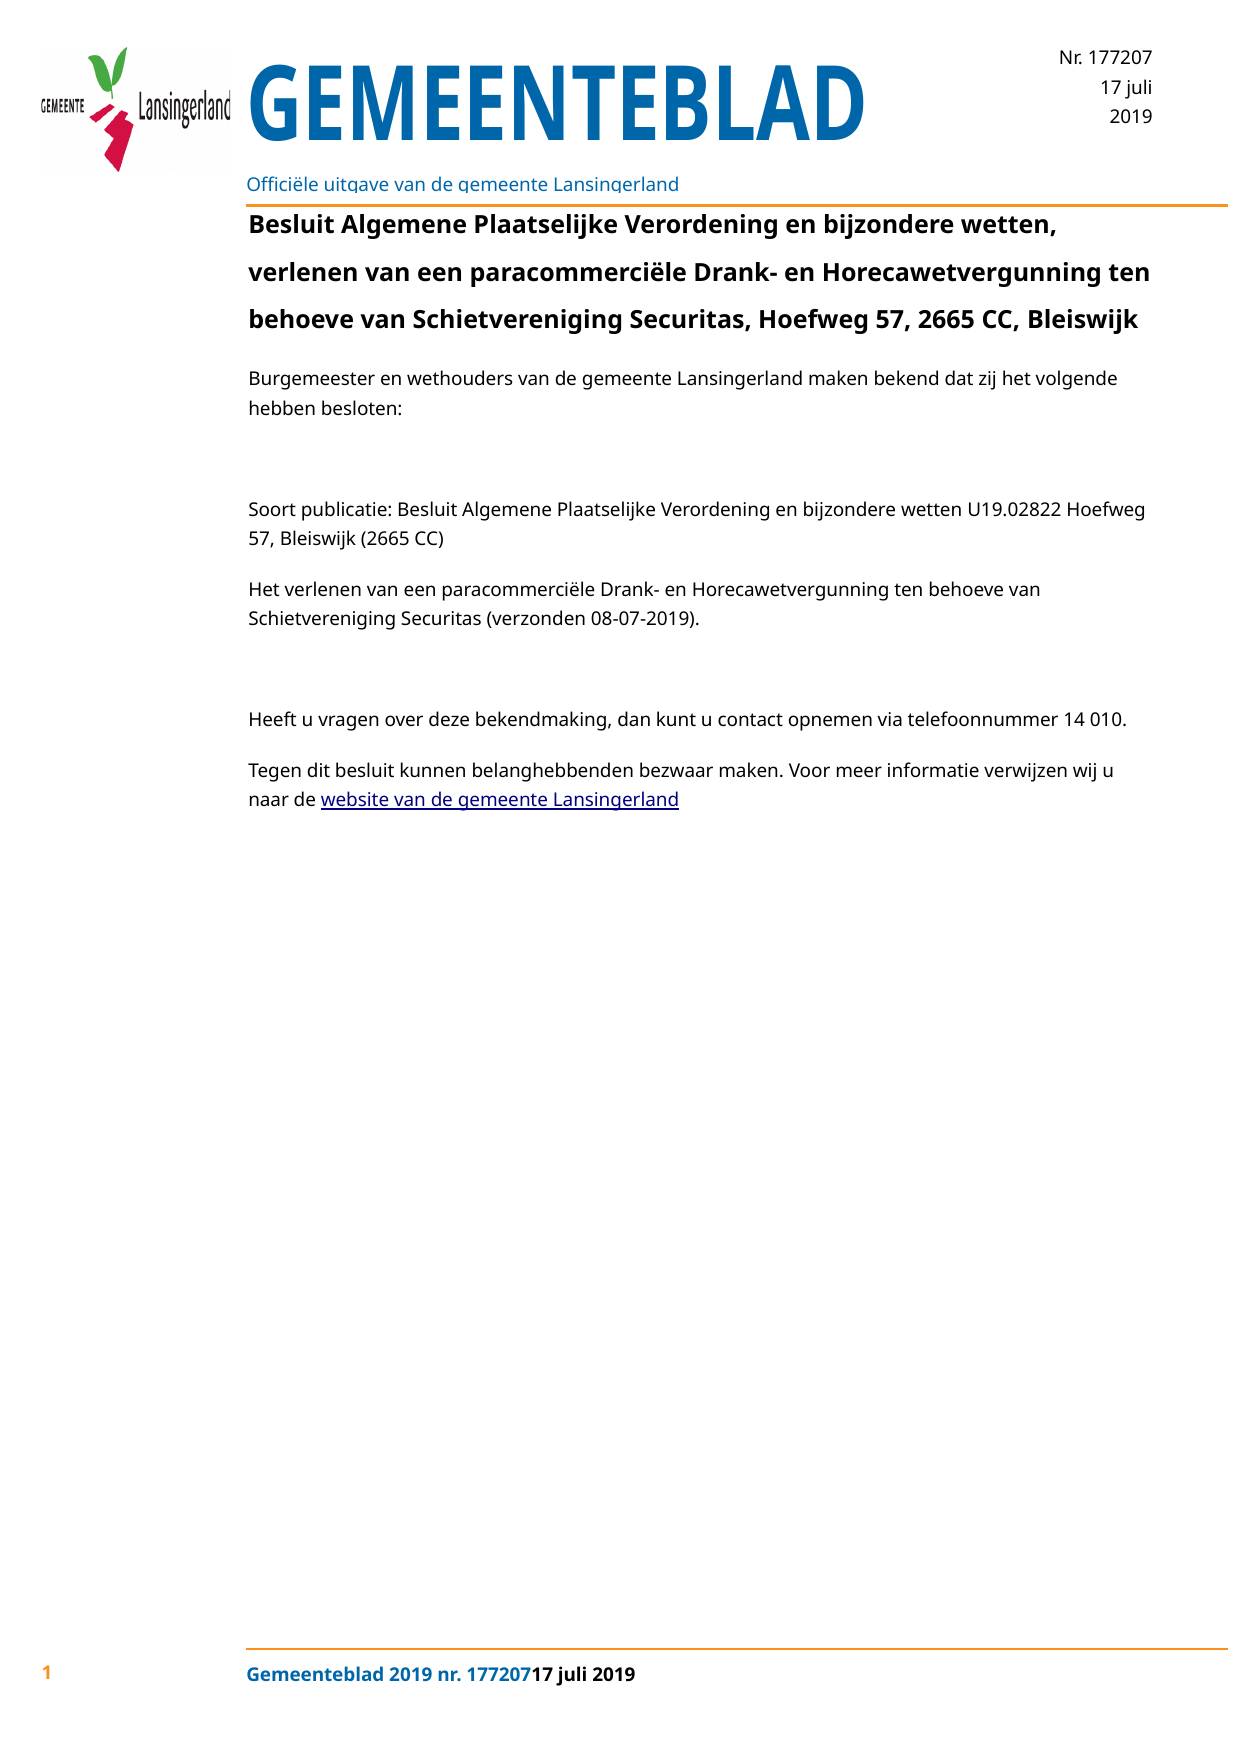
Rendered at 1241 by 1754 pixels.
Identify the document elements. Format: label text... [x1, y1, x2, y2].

text Burgemeester en wethouders van de gemeente Lansingerland maken bekend dat zij het volgende hebben besloten: [248, 366, 1152, 421]
picture [41, 47, 231, 172]
text Soort publicatie: Besluit Algemene Plaatselijke Verordening en bijzondere wetten U19.02822 Hoefweg 57, Bleiswijk (2665 CC) [248, 496, 1152, 551]
text Het verlenen van een paracommerciële Drank- en Horecawetvergunning ten behoeve van Schietvereniging Securitas (verzonden 08-07-2019). [248, 576, 1152, 631]
text Heeft u vragen over deze bekendmaking, dan kunt u contact opnemen via telefoonnummer 14 010. [248, 706, 1152, 732]
text Tegen dit besluit kunnen belanghebbenden bezwaar maken. Voor meer informatie verwijzen wij u naar de website van de gemeente Lansingerland [248, 757, 1152, 812]
text Besluit Algemene Plaatselijke Verordening en bijzondere wetten, verlenen van een paracommerciële Drank- en Horecawetvergunning ten behoeve van Schietvereniging Securitas, Hoefweg 57, 2665 CC, Bleiswijk [248, 207, 1152, 336]
